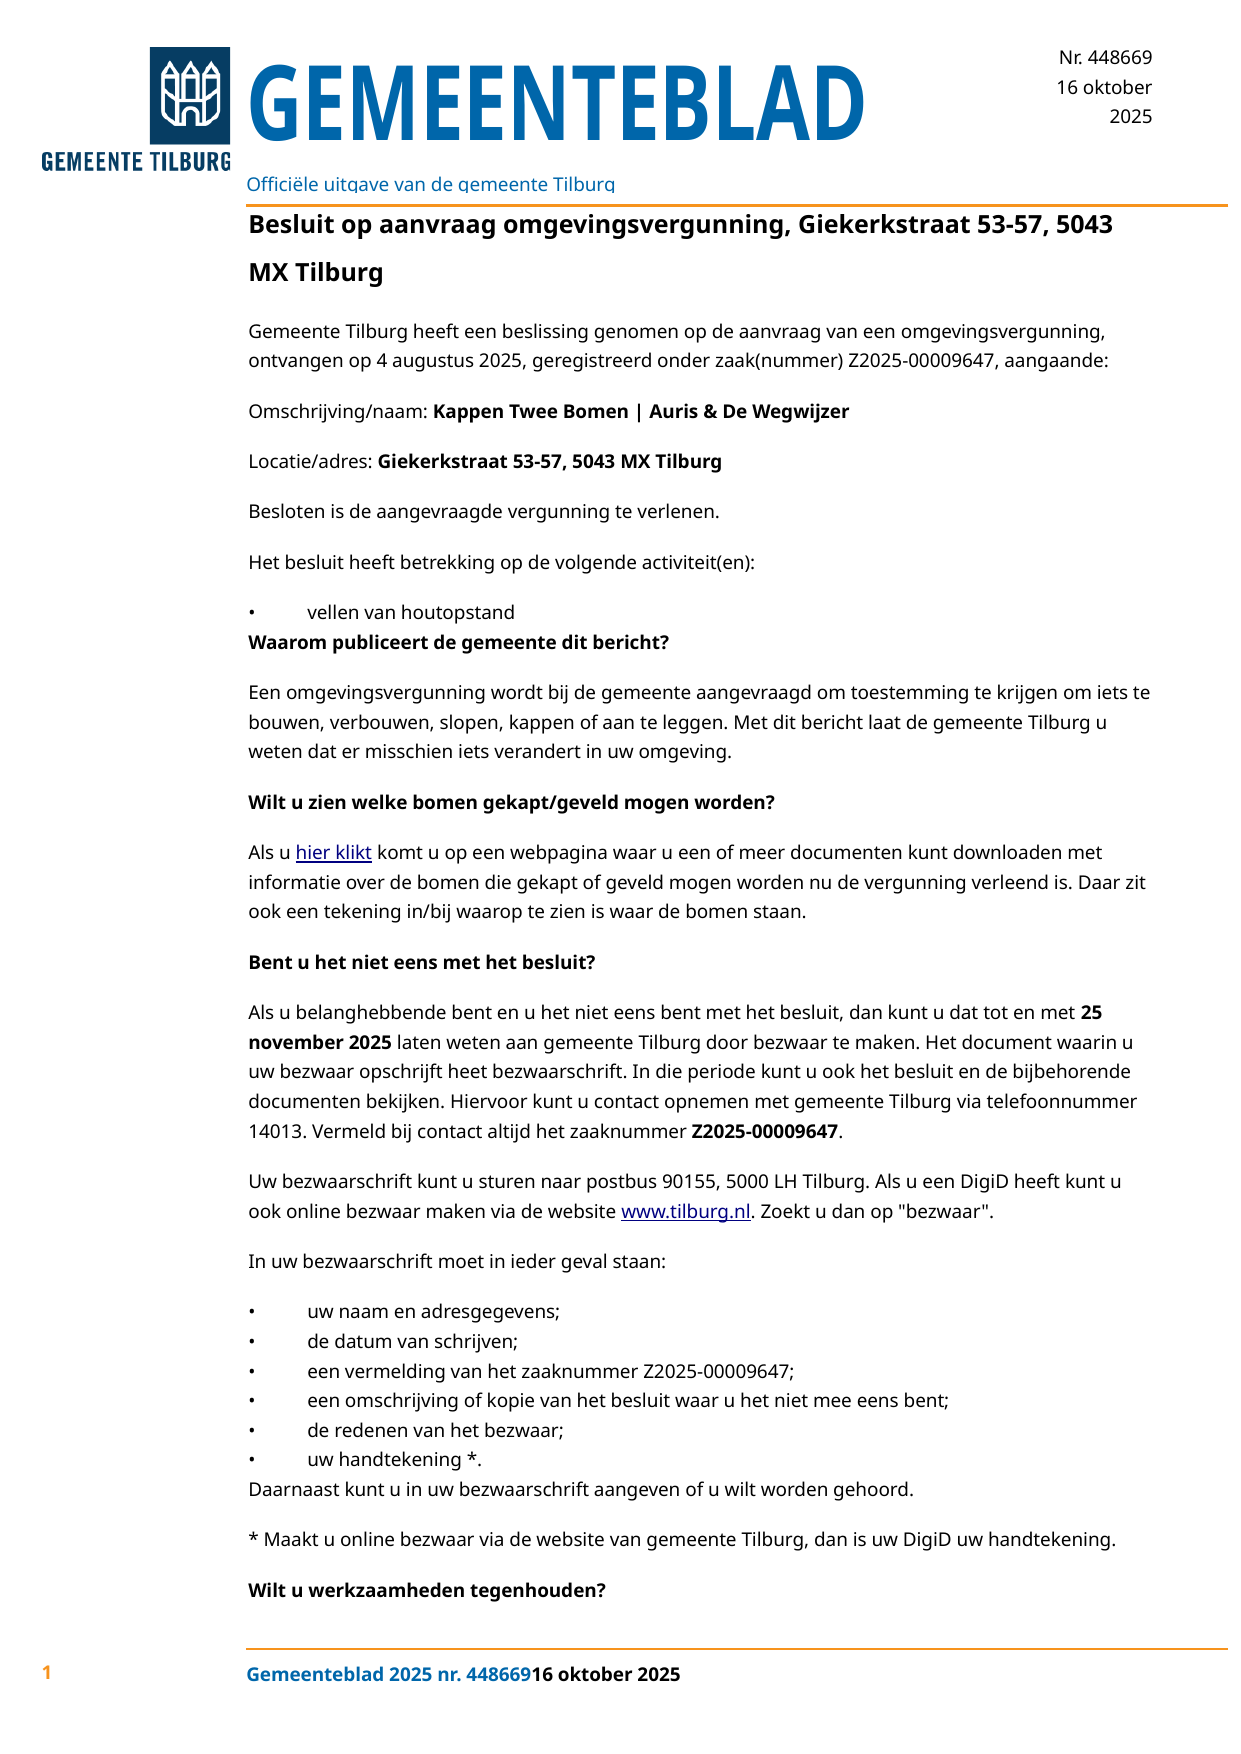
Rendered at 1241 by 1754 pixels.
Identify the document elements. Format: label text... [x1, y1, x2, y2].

text Het besluit heeft betrekking op de volgende activiteit(en): [248, 549, 1152, 575]
text In uw bezwaarschrift moet in ieder geval staan: [248, 1248, 1152, 1274]
text Besluit op aanvraag omgevingsvergunning, Giekerkstraat 53-57, 5043 MX Tilburg [248, 207, 1152, 288]
text Locatie/adres: Giekerkstraat 53-57, 5043 MX Tilburg [248, 448, 1152, 474]
list uw handtekening *. [248, 1447, 1152, 1472]
text Wilt u werkzaamheden tegenhouden? [248, 1577, 1152, 1603]
list uw naam en adresgegevens; [248, 1299, 1152, 1324]
list de redenen van het bezwaar; [248, 1417, 1152, 1443]
list vellen van houtopstand [248, 599, 1152, 625]
list een omschrijving of kopie van het besluit waar u het niet mee eens bent; [248, 1387, 1152, 1413]
text Als u hier klikt komt u op een webpagina waar u een of meer documenten kunt downloaden met informatie over de bomen die gekapt of geveld mogen worden nu de vergunning verleend is. Daar zit ook een tekening in/bij waarop te zien is waar de bomen staan. [248, 839, 1152, 924]
picture [41, 47, 231, 172]
text Omschrijving/naam: Kappen Twee Bomen | Auris & De Wegwijzer [248, 398, 1152, 424]
text Gemeente Tilburg heeft een beslissing genomen op de aanvraag van een omgevingsvergunning, ontvangen op 4 augustus 2025, geregistreerd onder zaak(nummer) Z2025-00009647, aangaande: [248, 318, 1152, 373]
text Daarnaast kunt u in uw bezwaarschrift aangeven of u wilt worden gehoord. [248, 1476, 1152, 1502]
text Een omgevingsvergunning wordt bij de gemeente aangevraagd om toestemming te krijgen om iets te bouwen, verbouwen, slopen, kappen of aan te leggen. Met dit bericht laat de gemeente Tilburg u weten dat er misschien iets verandert in uw omgeving. [248, 679, 1152, 764]
text Uw bezwaarschrift kunt u sturen naar postbus 90155, 5000 LH Tilburg. Als u een DigiD heeft kunt u ook online bezwaar maken via de website www.tilburg.nl. Zoekt u dan op "bezwaar". [248, 1168, 1152, 1224]
text Besloten is de aangevraagde vergunning te verlenen. [248, 499, 1152, 524]
text Als u belanghebbende bent en u het niet eens bent met het besluit, dan kunt u dat tot en met 25 november 2025 laten weten aan gemeente Tilburg door bezwaar te maken. Het document waarin u uw bezwaar opschrijft heet bezwaarschrift. In die periode kunt u ook het besluit en de bijbehorende documenten bekijken. Hiervoor kunt u contact opnemen met gemeente Tilburg via telefoonnummer 14013. Vermeld bij contact altijd het zaaknummer Z2025-00009647. [248, 999, 1152, 1144]
text Wilt u zien welke bomen gekapt/geveld mogen worden? [248, 789, 1152, 815]
text Bent u het niet eens met het besluit? [248, 949, 1152, 975]
list de datum van schrijven; [248, 1328, 1152, 1354]
list een vermelding van het zaaknummer Z2025-00009647; [248, 1358, 1152, 1384]
text Waarom publiceert de gemeente dit bericht? [248, 629, 1152, 655]
text * Maakt u online bezwaar via de website van gemeente Tilburg, dan is uw DigiD uw handtekening. [248, 1527, 1152, 1552]
